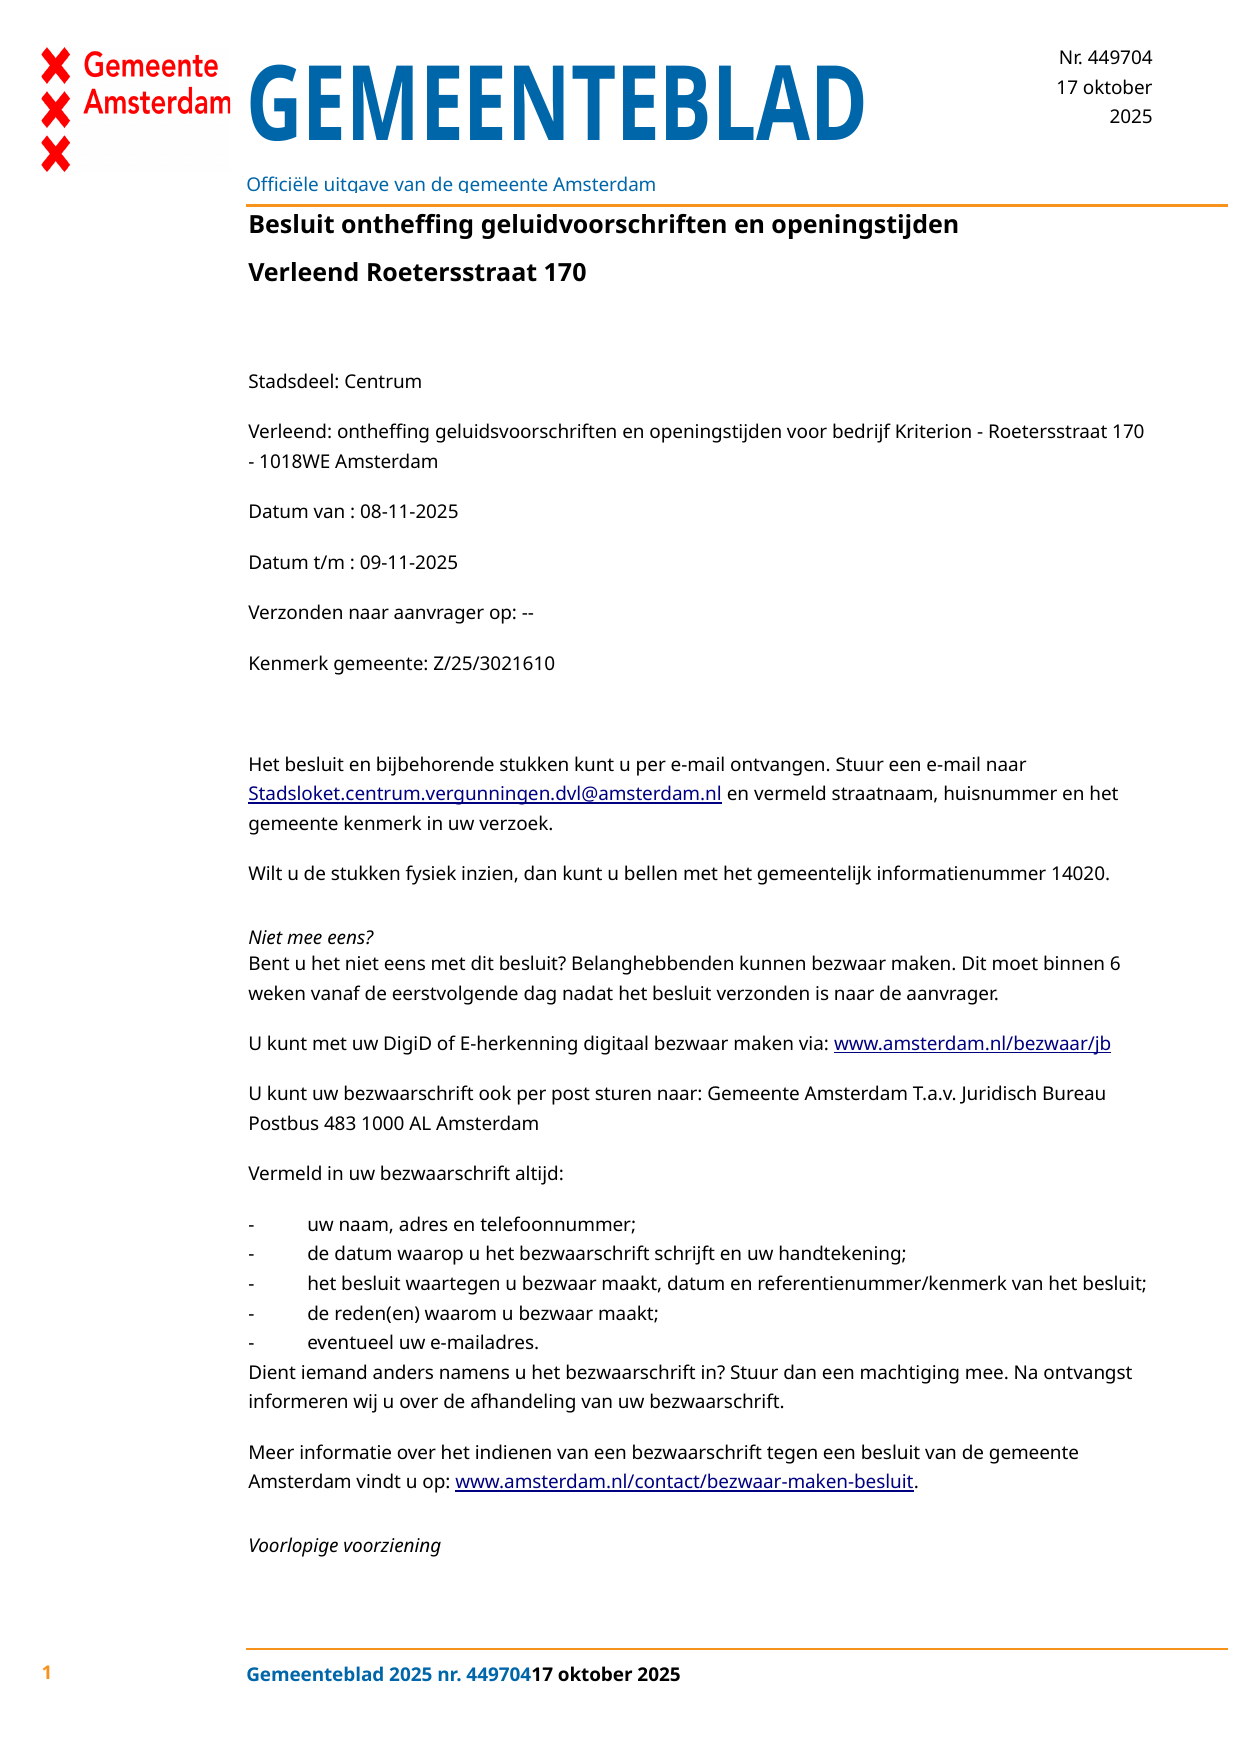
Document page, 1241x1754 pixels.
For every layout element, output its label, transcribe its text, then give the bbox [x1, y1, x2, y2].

list eventueel uw e-mailadres. [248, 1329, 1152, 1355]
text Vermeld in uw bezwaarschrift altijd: [248, 1161, 1152, 1186]
text Stadsdeel: Centrum [248, 368, 1152, 394]
list uw naam, adres en telefoonnummer; [248, 1211, 1152, 1237]
text Datum t/m : 09-11-2025 [248, 549, 1152, 575]
text Meer informatie over het indienen van een bezwaarschrift tegen een besluit van de gemeente Amsterdam vindt u op: www.amsterdam.nl/contact/bezwaar-maken-besluit. [248, 1439, 1152, 1494]
text Verzonden naar aanvrager op: -- [248, 599, 1152, 625]
list de reden(en) waarom u bezwaar maakt; [248, 1300, 1152, 1325]
text Verleend: ontheffing geluidsvoorschriften en openingstijden voor bedrijf Kriterion - Roetersstraat 170 - 1018WE Amsterdam [248, 419, 1152, 474]
text U kunt met uw DigiD of E-herkenning digitaal bezwaar maken via: www.amsterdam.nl/bezwaar/jb [248, 1030, 1152, 1056]
text Niet mee eens? [248, 924, 1152, 950]
text Voorlopige voorziening [248, 1532, 1152, 1558]
list het besluit waartegen u bezwaar maakt, datum en referentienummer/kenmerk van het besluit; [248, 1270, 1152, 1296]
text Besluit ontheffing geluidvoorschriften en openingstijden Verleend Roetersstraat 170 [248, 207, 1152, 288]
text Het besluit en bijbehorende stukken kunt u per e-mail ontvangen. Stuur een e-mail naar Stadsloket.centrum.vergunningen.dvl@amsterdam.nl en vermeld straatnaam, huisnummer en het gemeente kenmerk in uw verzoek. [248, 751, 1152, 836]
text Bent u het niet eens met dit besluit? Belanghebbenden kunnen bezwaar maken. Dit moet binnen 6 weken vanaf de eerstvolgende dag nadat het besluit verzonden is naar de aanvrager. [248, 950, 1152, 1005]
text Wilt u de stukken fysiek inzien, dan kunt u bellen met het gemeentelijk informatienummer 14020. [248, 860, 1152, 886]
list de datum waarop u het bezwaarschrift schrijft en uw handtekening; [248, 1241, 1152, 1266]
text Dient iemand anders namens u het bezwaarschrift in? Stuur dan een machtiging mee. Na ontvangst informeren wij u over de afhandeling van uw bezwaarschrift. [248, 1359, 1152, 1414]
text U kunt uw bezwaarschrift ook per post sturen naar: Gemeente Amsterdam T.a.v. Juridisch Bureau Postbus 483 1000 AL Amsterdam [248, 1081, 1152, 1136]
text Datum van : 08-11-2025 [248, 499, 1152, 524]
picture [41, 47, 231, 172]
text Kenmerk gemeente: Z/25/3021610 [248, 650, 1152, 676]
